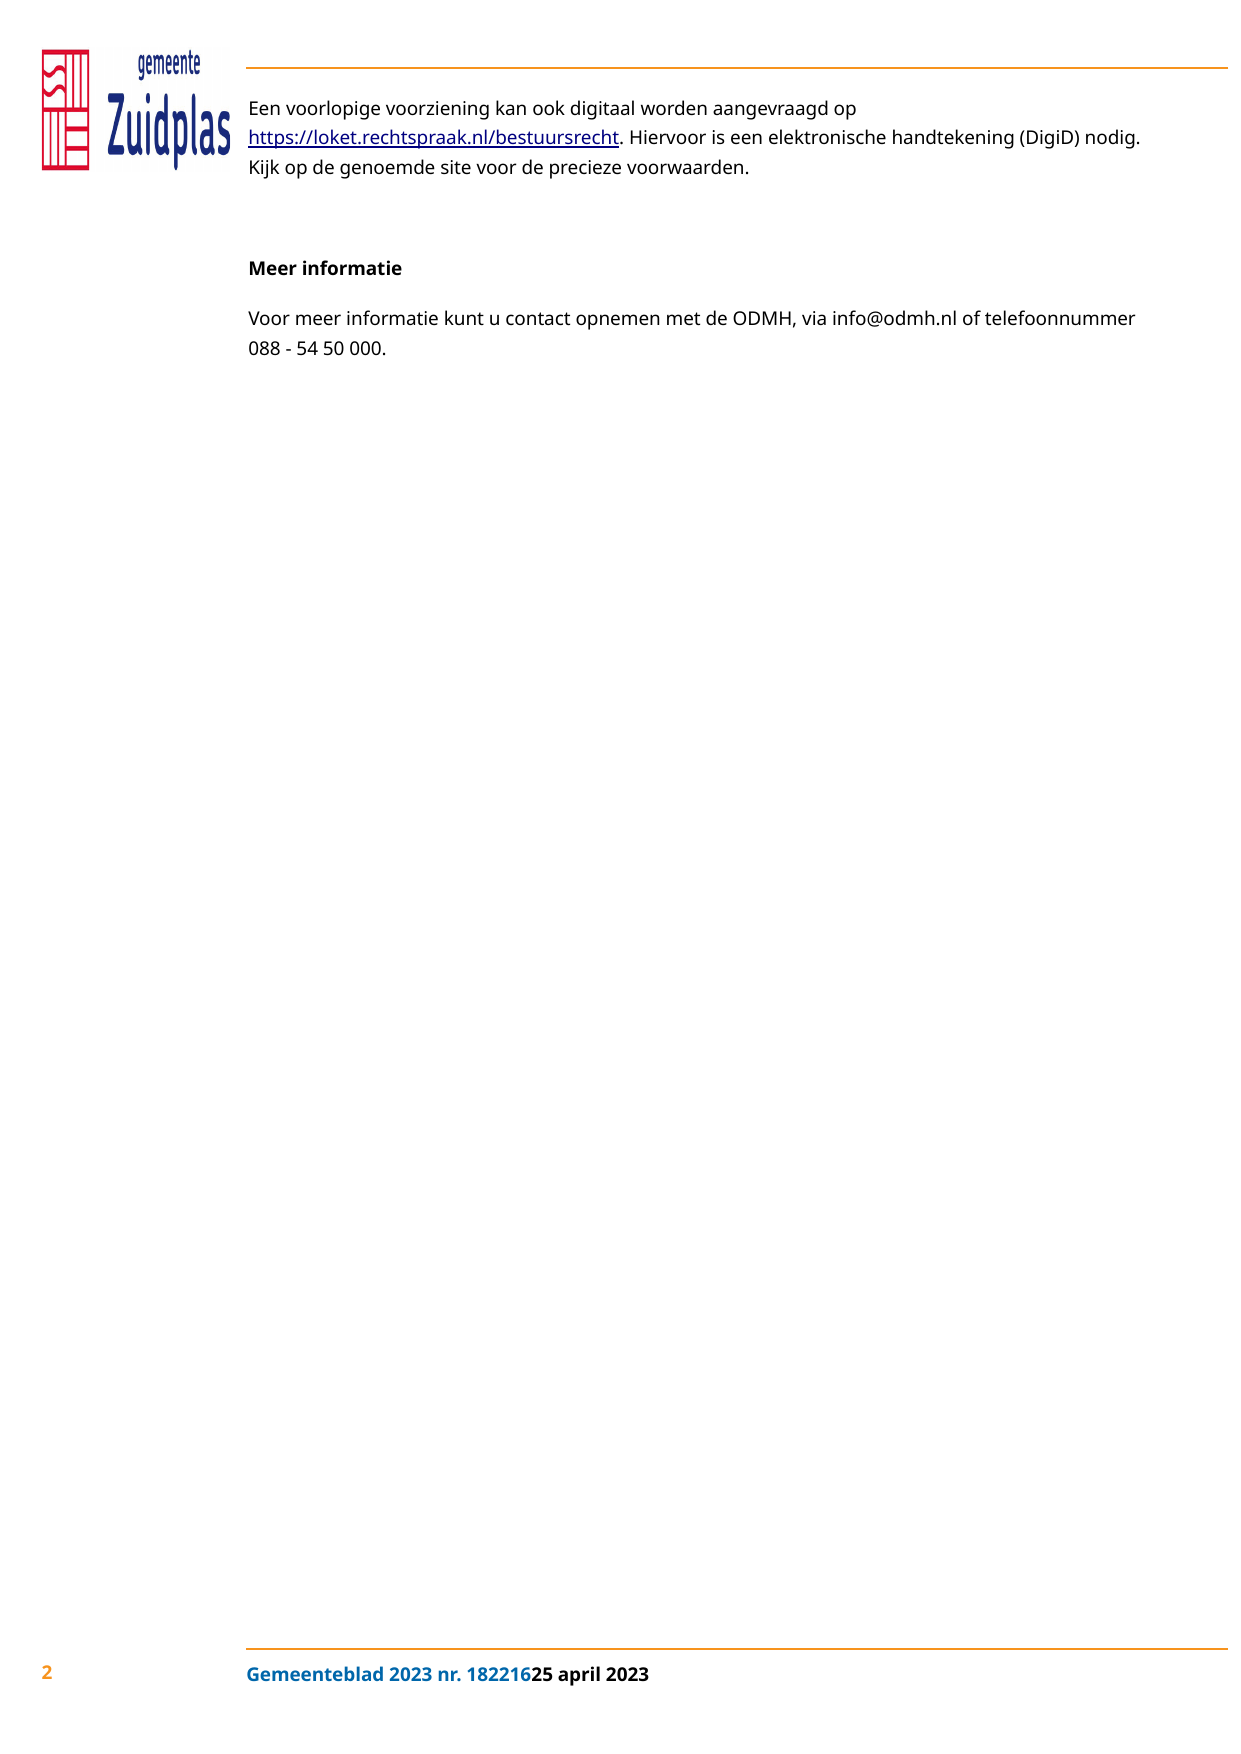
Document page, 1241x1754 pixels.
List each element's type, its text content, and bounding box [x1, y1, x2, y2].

text Meer informatie [248, 255, 1152, 281]
picture [41, 47, 231, 172]
text Voor meer informatie kunt u contact opnemen met de ODMH, via info@odmh.nl of telefoonnummer 088 - 54 50 000. [248, 305, 1152, 361]
text Een voorlopige voorziening kan ook digitaal worden aangevraagd op https://loket.rechtspraak.nl/bestuursrecht. Hiervoor is een elektronische handtekening (DigiD) nodig. Kijk op de genoemde site voor de precieze voorwaarden. [248, 95, 1152, 180]
